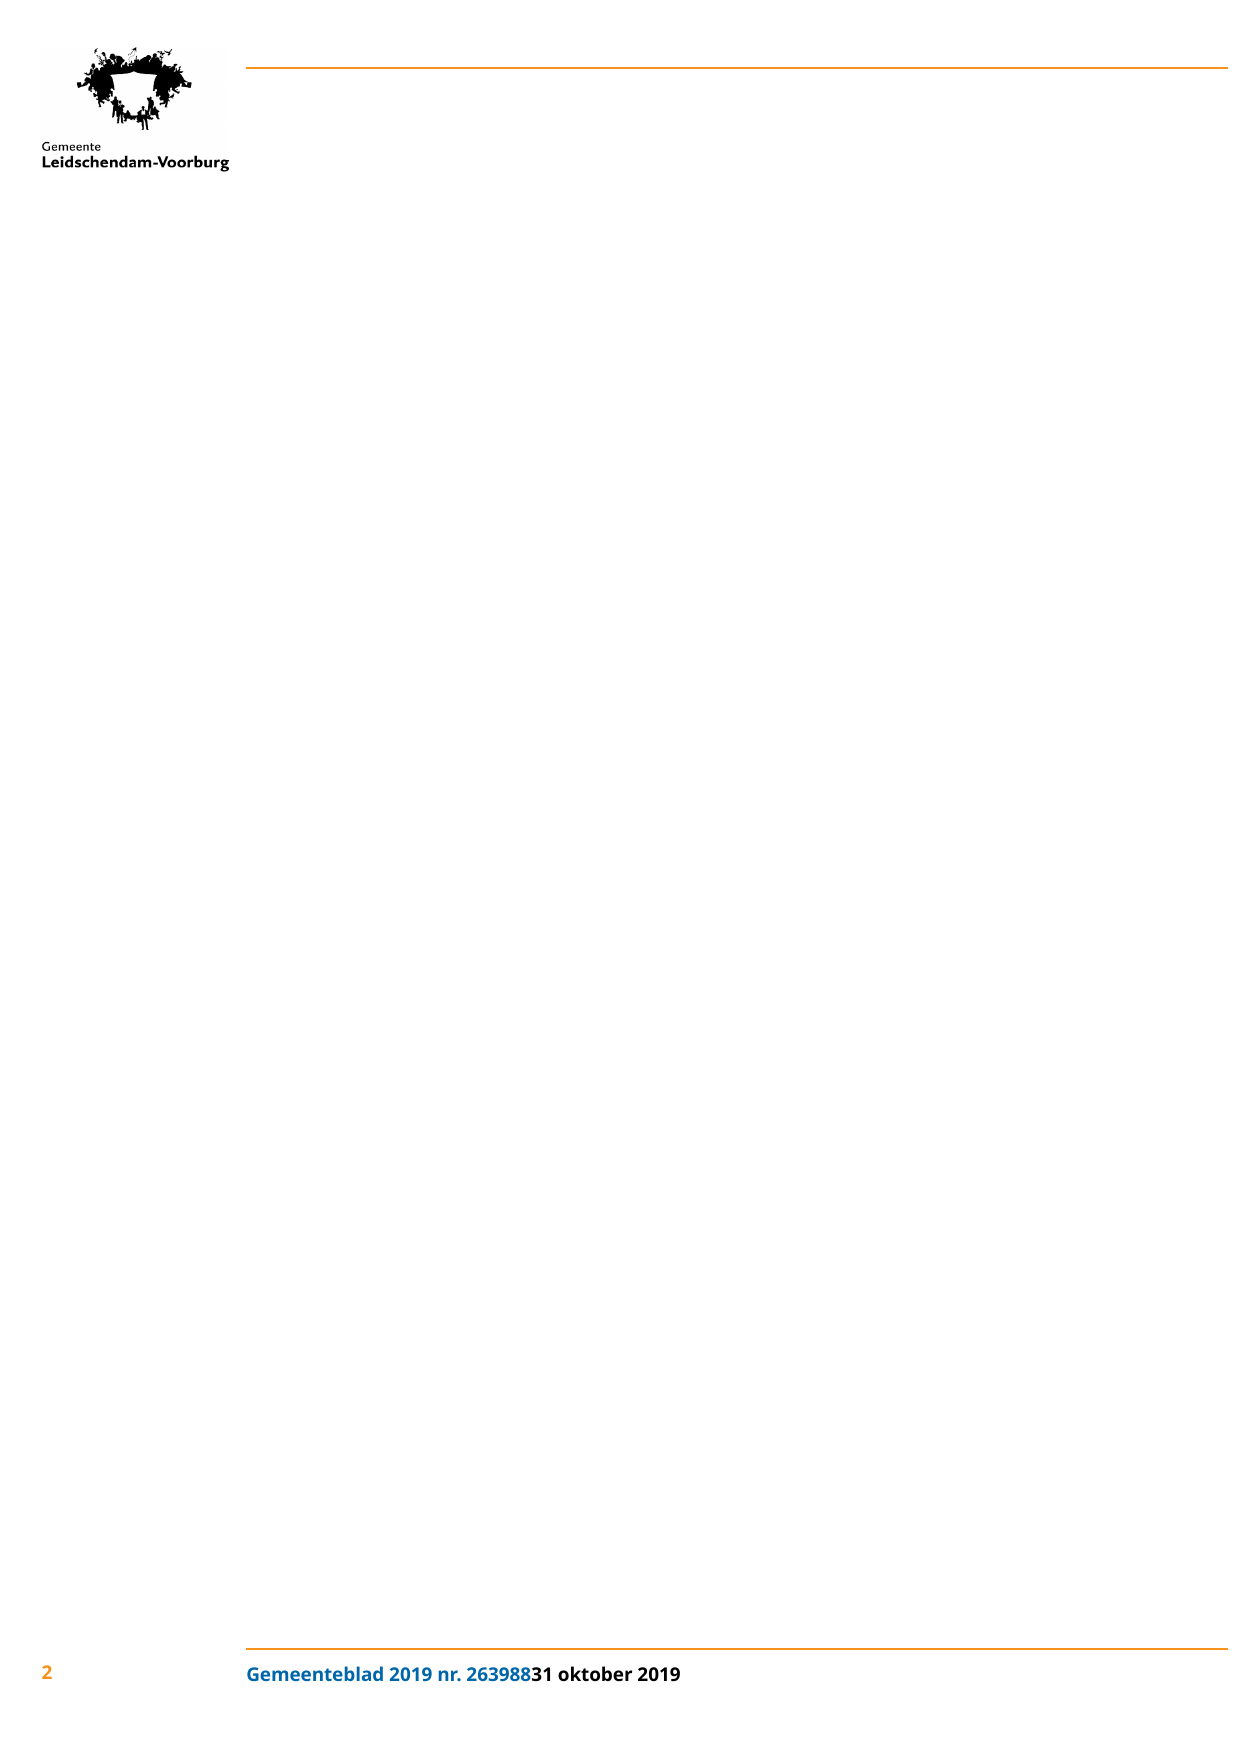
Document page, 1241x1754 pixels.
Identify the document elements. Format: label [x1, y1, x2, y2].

picture [41, 47, 231, 172]
